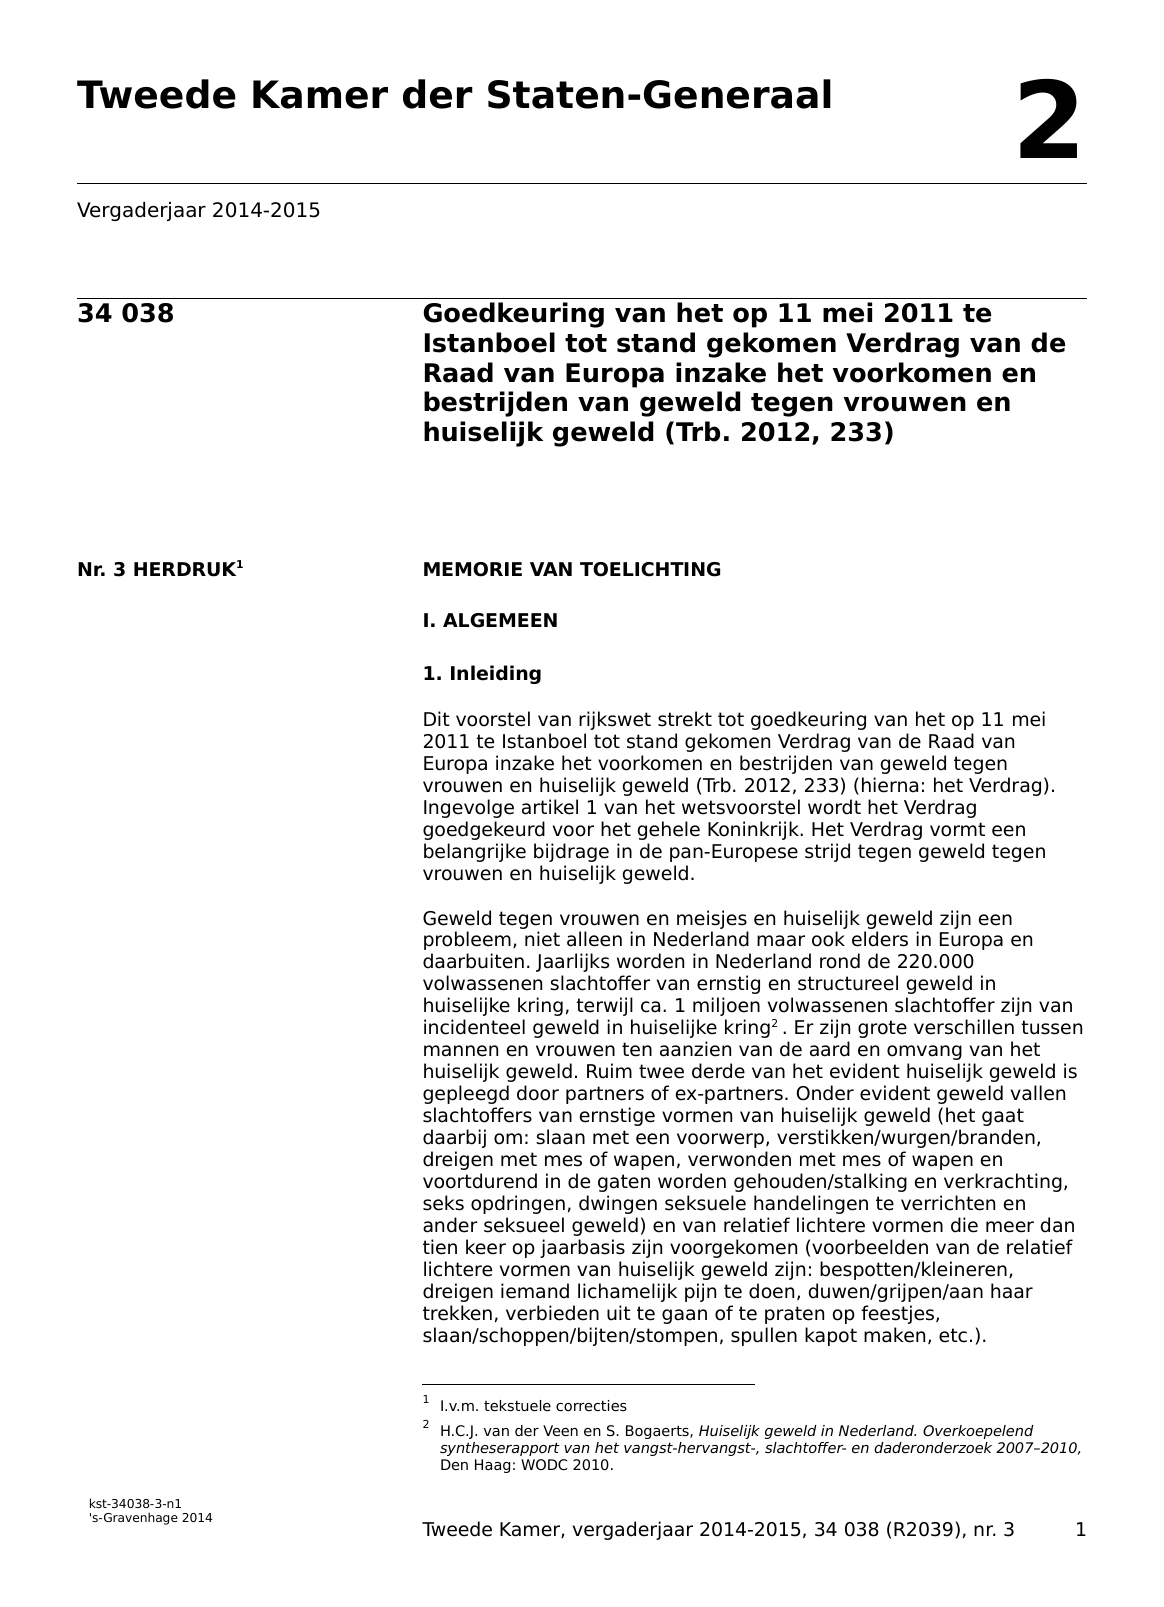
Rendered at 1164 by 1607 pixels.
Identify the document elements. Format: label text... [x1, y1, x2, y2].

text Geweld tegen vrouwen en meisjes en huiselijk geweld zijn een probleem, niet alleen in Nederland maar ook elders in Europa en daarbuiten. Jaarlijks worden in Nederland rond de 220.000 volwassenen slachtoffer van ernstig en structureel geweld in huiselijke kring, terwijl ca. 1 miljoen volwassenen slachtoffer zijn van incidenteel geweld in huiselijke kring. Er zijn grote verschillen tussen mannen en vrouwen ten aanzien van de aard en omvang van het huiselijk geweld. Ruim twee derde van het evident huiselijk geweld is gepleegd door partners of ex-partners. Onder evident geweld vallen slachtoffers van ernstige vormen van huiselijk geweld (het gaat daarbij om: slaan met een voorwerp, verstikken/wurgen/branden, dreigen met mes of wapen, verwonden met mes of wapen en voortdurend in de gaten worden gehouden/stalking en verkrachting, seks opdringen, dwingen seksuele handelingen te verrichten en ander seksueel geweld) en van relatief lichtere vormen die meer dan tien keer op jaarbasis zijn voorgekomen (voorbeelden van de relatief lichtere vormen van huiselijk geweld zijn: bespotten/kleineren, dreigen iemand lichamelijk pijn te doen, duwen/grijpen/aan haar trekken, verbieden uit te gaan of te praten op feestjes, slaan/schoppen/bijten/stompen, spullen kapot maken, etc.). [422, 907, 1087, 1347]
table_header Tweede Kamer der Staten-Generaal [77, 59, 886, 183]
text I.v.m. tekstuele correcties [422, 1393, 1087, 1416]
table_cell Vergaderjaar 2014-2015 [77, 184, 1087, 298]
subtitle 34 038 Goedkeuring van het op 11 mei 2011 te Istanboel tot stand gekomen Verdrag van de Raad van Europa inzake het voorkomen en bestrijden van geweld tegen vrouwen en huiselijk geweld (Trb. 2012, 233) [77, 299, 1087, 447]
text H.C.J. van der Veen en S. Bogaerts, Huiselijk geweld in Nederland. Overkoepelend syntheserapport van het vangst-hervangst-, slachtoffer- en daderonderzoek 2007–2010, Den Haag: WODC 2010. [422, 1418, 1087, 1474]
subtitle Nr. 3 HERDRUK MEMORIE VAN TOELICHTING [77, 558, 1087, 580]
table_header 2 [886, 59, 1087, 183]
subtitle I. ALGEMEEN [422, 610, 1087, 632]
subtitle 1. Inleiding [422, 662, 1087, 684]
text 's-Gravenhage 2014 [88, 1511, 323, 1525]
text kst-34038-3-n1 [88, 1497, 323, 1511]
text Dit voorstel van rijkswet strekt tot goedkeuring van het op 11 mei 2011 te Istanboel tot stand gekomen Verdrag van de Raad van Europa inzake het voorkomen en bestrijden van geweld tegen vrouwen en huiselijk geweld (Trb. 2012, 233) (hierna: het Verdrag). Ingevolge artikel 1 van het wetsvoorstel wordt het Verdrag goedgekeurd voor het gehele Koninkrijk. Het Verdrag vormt een belangrijke bijdrage in de pan-Europese strijd tegen geweld tegen vrouwen en huiselijk geweld. [422, 709, 1087, 885]
